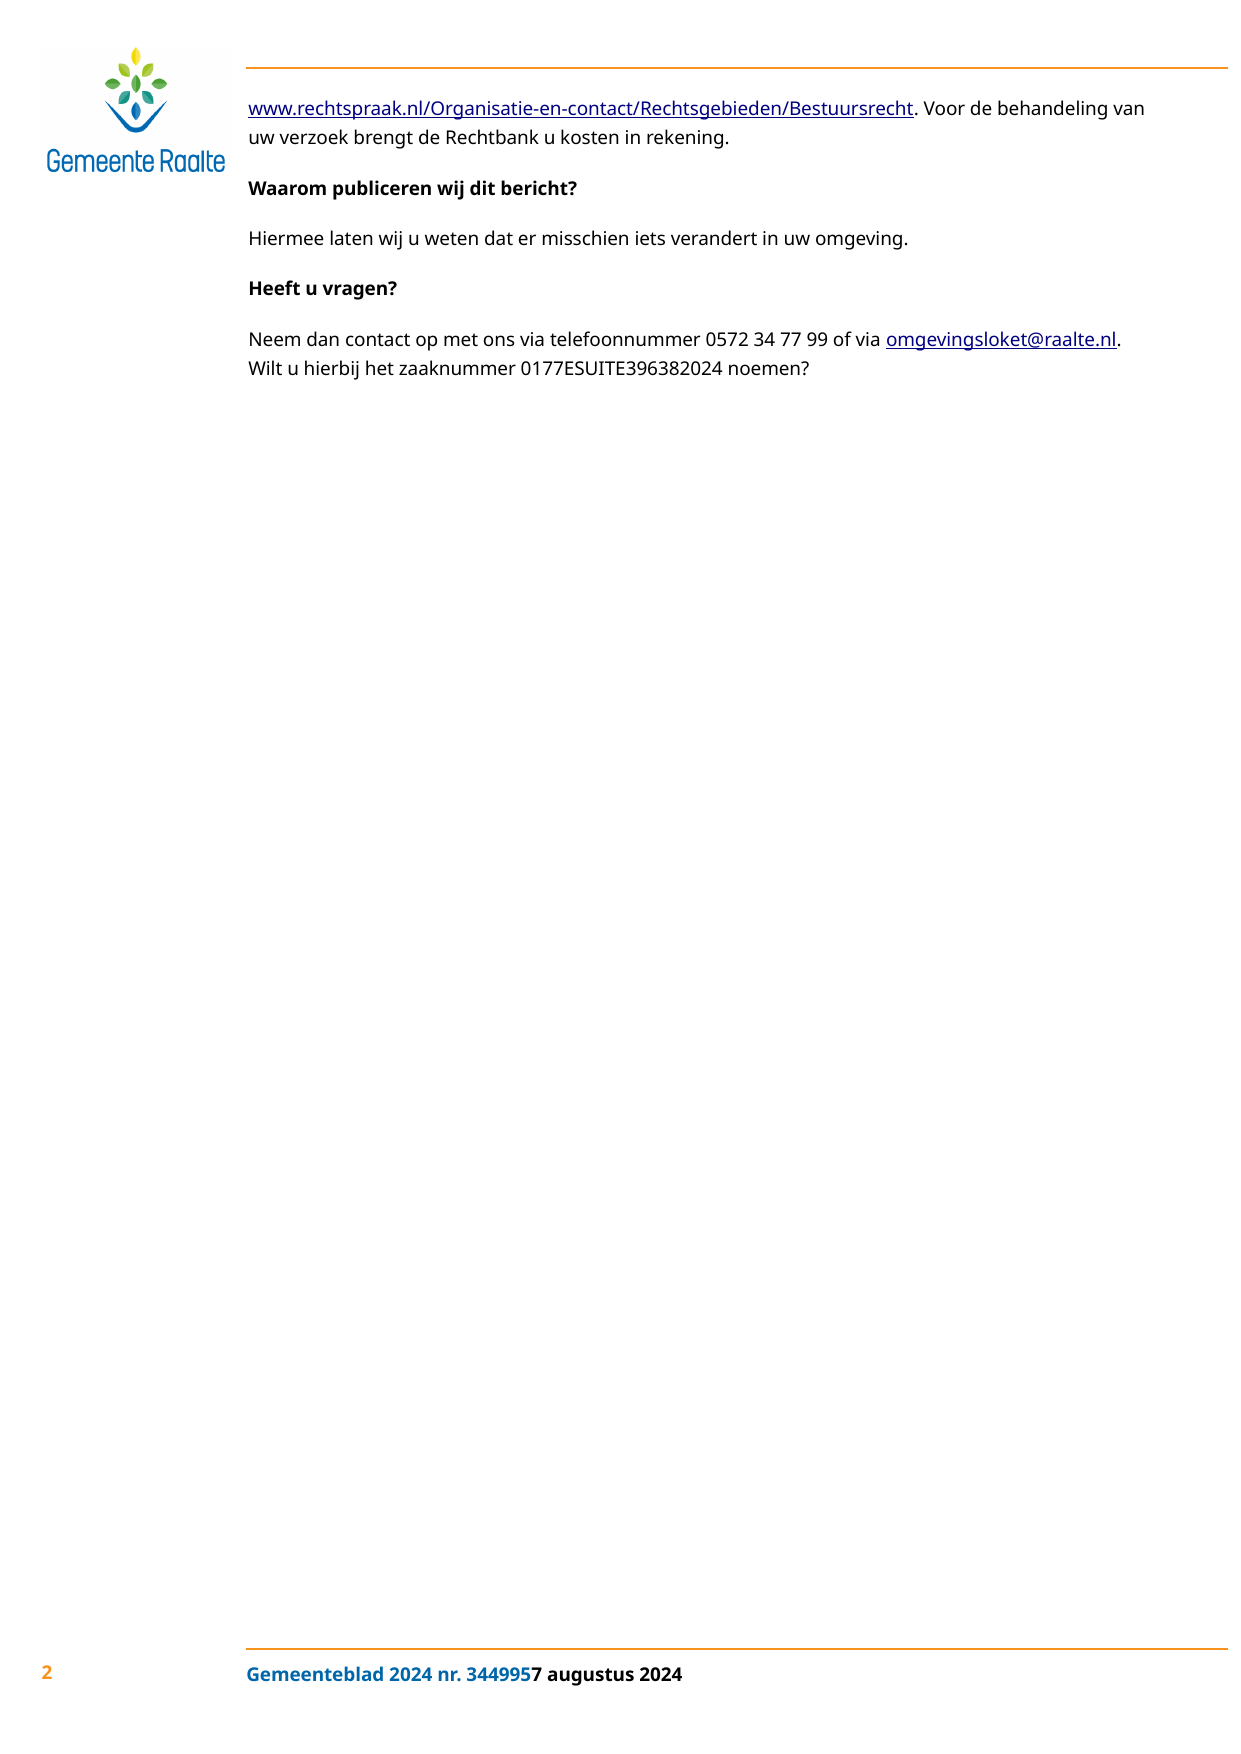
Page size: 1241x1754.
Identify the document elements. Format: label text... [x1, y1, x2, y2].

picture [41, 47, 231, 172]
text Waarom publiceren wij dit bericht? [248, 175, 1152, 201]
text Hiermee laten wij u weten dat er misschien iets verandert in uw omgeving. [248, 225, 1152, 251]
text www.rechtspraak.nl/Organisatie-en-contact/Rechtsgebieden/Bestuursrecht. Voor de behandeling van uw verzoek brengt de Rechtbank u kosten in rekening. [248, 95, 1152, 150]
text Neem dan contact op met ons via telefoonnummer 0572 34 77 99 of via omgevingsloket@raalte.nl. Wilt u hierbij het zaaknummer 0177ESUITE396382024 noemen? [248, 326, 1152, 381]
text Heeft u vragen? [248, 276, 1152, 301]
